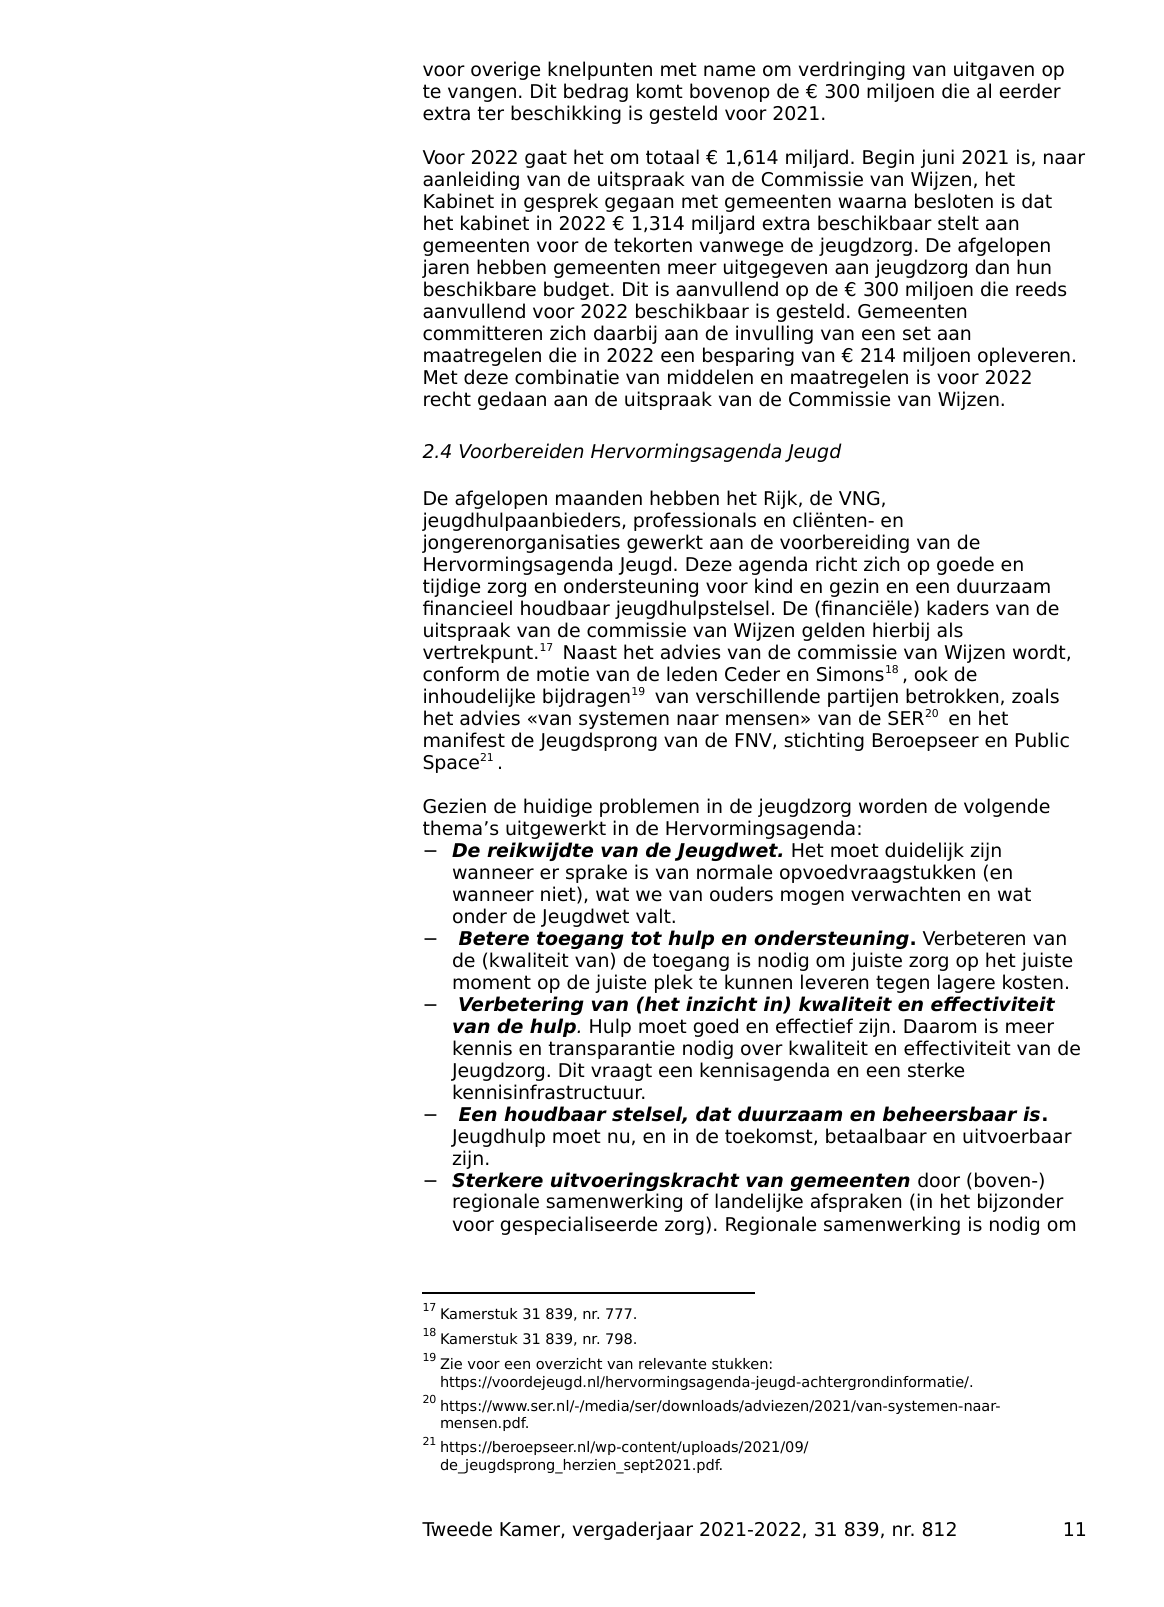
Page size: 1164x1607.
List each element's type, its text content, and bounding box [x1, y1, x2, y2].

subtitle 2.4 Voorbereiden Hervormingsagenda Jeugd [422, 441, 1087, 463]
text Kamerstuk 31 839, nr. 798. [422, 1327, 1087, 1349]
text De afgelopen maanden hebben het Rijk, de VNG, jeugdhulpaanbieders, professionals en cliënten- en jongerenorganisaties gewerkt aan de voorbereiding van de Hervormingsagenda Jeugd. Deze agenda richt zich op goede en tijdige zorg en ondersteuning voor kind en gezin en een duurzaam financieel houdbaar jeugdhulpstelsel. De (financiële) kaders van de uitspraak van de commissie van Wijzen gelden hierbij als vertrekpunt. Naast het advies van de commissie van Wijzen wordt, conform de motie van de leden Ceder en Simons, ook de inhoudelijke bijdragen van verschillende partijen betrokken, zoals het advies «van systemen naar mensen» van de SER en het manifest de Jeugdsprong van de FNV, stichting Beroepseer en Public Space. [422, 488, 1087, 774]
text voor overige knelpunten met name om verdringing van uitgaven op te vangen. Dit bedrag komt bovenop de € 300 miljoen die al eerder extra ter beschikking is gesteld voor 2021. [422, 59, 1087, 125]
text − Betere toegang tot hulp en ondersteuning. Verbeteren van de (kwaliteit van) de toegang is nodig om juiste zorg op het juiste moment op de juiste plek te kunnen leveren tegen lagere kosten. [422, 928, 1087, 994]
text − Sterkere uitvoeringskracht van gemeenten door (boven-) regionale samenwerking of landelijke afspraken (in het bijzonder voor gespecialiseerde zorg). Regionale samenwerking is nodig om [422, 1169, 1087, 1235]
text Zie voor een overzicht van relevante stukken: https://voordejeugd.nl/hervormingsagenda-jeugd-achtergrondinformatie/. [422, 1352, 1087, 1391]
text https://www.ser.nl/-/media/ser/downloads/adviezen/2021/van-systemen-naar-mensen.pdf. [422, 1393, 1087, 1432]
text − De reikwijdte van de Jeugdwet. Het moet duidelijk zijn wanneer er sprake is van normale opvoedvraagstukken (en wanneer niet), wat we van ouders mogen verwachten en wat onder de Jeugdwet valt. [422, 840, 1087, 928]
text − Verbetering van (het inzicht in) kwaliteit en effectiviteit van de hulp. Hulp moet goed en effectief zijn. Daarom is meer kennis en transparantie nodig over kwaliteit en effectiviteit van de Jeugdzorg. Dit vraagt een kennisagenda en een sterke kennisinfrastructuur. [422, 994, 1087, 1103]
text Gezien de huidige problemen in de jeugdzorg worden de volgende thema’s uitgewerkt in de Hervormingsagenda: [422, 796, 1087, 840]
text − Een houdbaar stelsel, dat duurzaam en beheersbaar is. Jeugdhulp moet nu, en in de toekomst, betaalbaar en uitvoerbaar zijn. [422, 1103, 1087, 1169]
text Voor 2022 gaat het om totaal € 1,614 miljard. Begin juni 2021 is, naar aanleiding van de uitspraak van de Commissie van Wijzen, het Kabinet in gesprek gegaan met gemeenten waarna besloten is dat het kabinet in 2022 € 1,314 miljard extra beschikbaar stelt aan gemeenten voor de tekorten vanwege de jeugdzorg. De afgelopen jaren hebben gemeenten meer uitgegeven aan jeugdzorg dan hun beschikbare budget. Dit is aanvullend op de € 300 miljoen die reeds aanvullend voor 2022 beschikbaar is gesteld. Gemeenten committeren zich daarbij aan de invulling van een set aan maatregelen die in 2022 een besparing van € 214 miljoen opleveren. Met deze combinatie van middelen en maatregelen is voor 2022 recht gedaan aan de uitspraak van de Commissie van Wijzen. [422, 147, 1087, 411]
text Kamerstuk 31 839, nr. 777. [422, 1302, 1087, 1324]
text https://beroepseer.nl/wp-content/uploads/2021/09/de_jeugdsprong_herzien_sept2021.pdf. [422, 1435, 1087, 1474]
